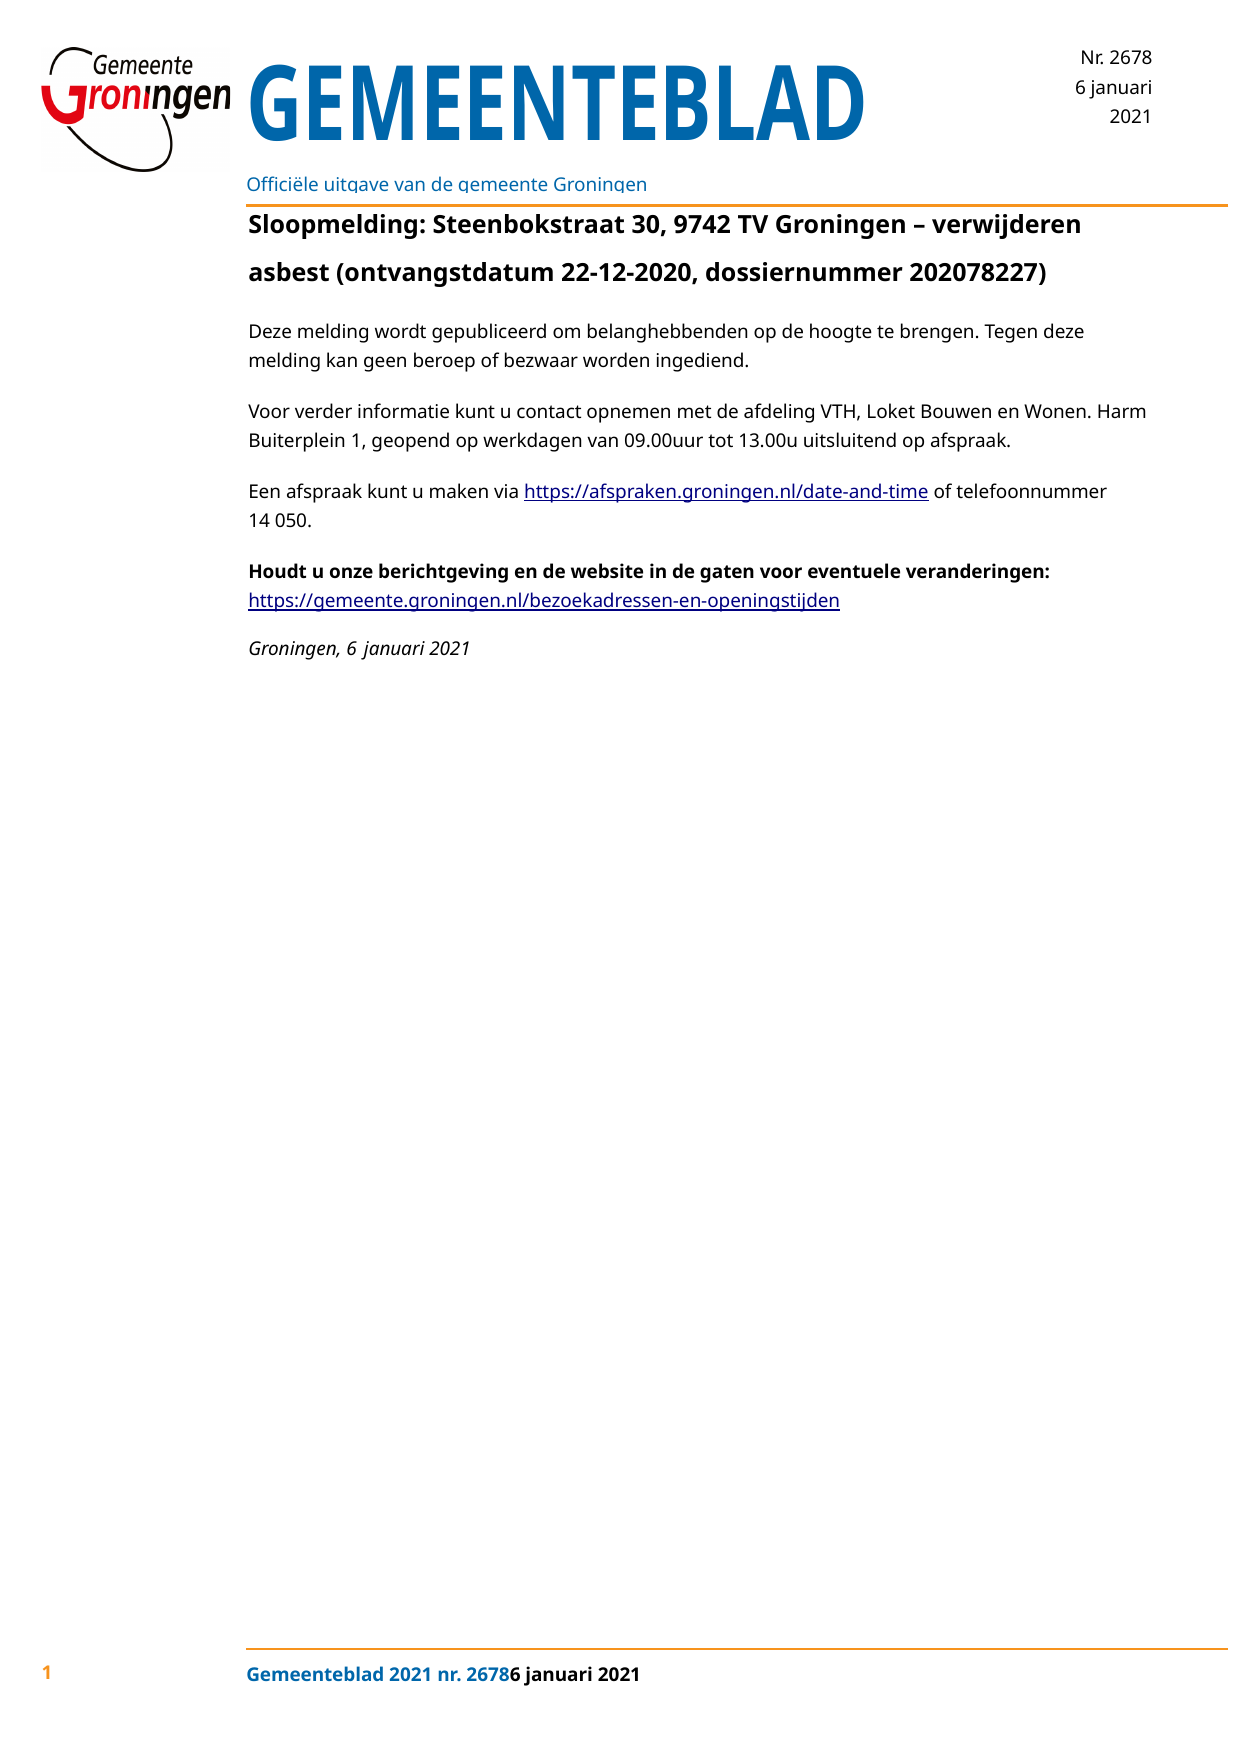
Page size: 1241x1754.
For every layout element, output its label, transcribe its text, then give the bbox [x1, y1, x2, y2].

picture [41, 47, 231, 172]
text Houdt u onze berichtgeving en de website in de gaten voor eventuele veranderingen: https://gemeente.groningen.nl/bezoekadressen-en-openingstijden [248, 558, 1152, 613]
text Een afspraak kunt u maken via https://afspraken.groningen.nl/date-and-time of telefoonnummer 14 050. [248, 478, 1152, 533]
text Voor verder informatie kunt u contact opnemen met de afdeling VTH, Loket Bouwen en Wonen. Harm Buiterplein 1, geopend op werkdagen van 09.00uur tot 13.00u uitsluitend op afspraak. [248, 398, 1152, 453]
text Sloopmelding: Steenbokstraat 30, 9742 TV Groningen – verwijderen asbest (ontvangstdatum 22-12-2020, dossiernummer 202078227) [248, 207, 1152, 288]
text Groningen, 6 januari 2021 [248, 635, 1152, 661]
text Deze melding wordt gepubliceerd om belanghebbenden op de hoogte te brengen. Tegen deze melding kan geen beroep of bezwaar worden ingediend. [248, 318, 1152, 373]
